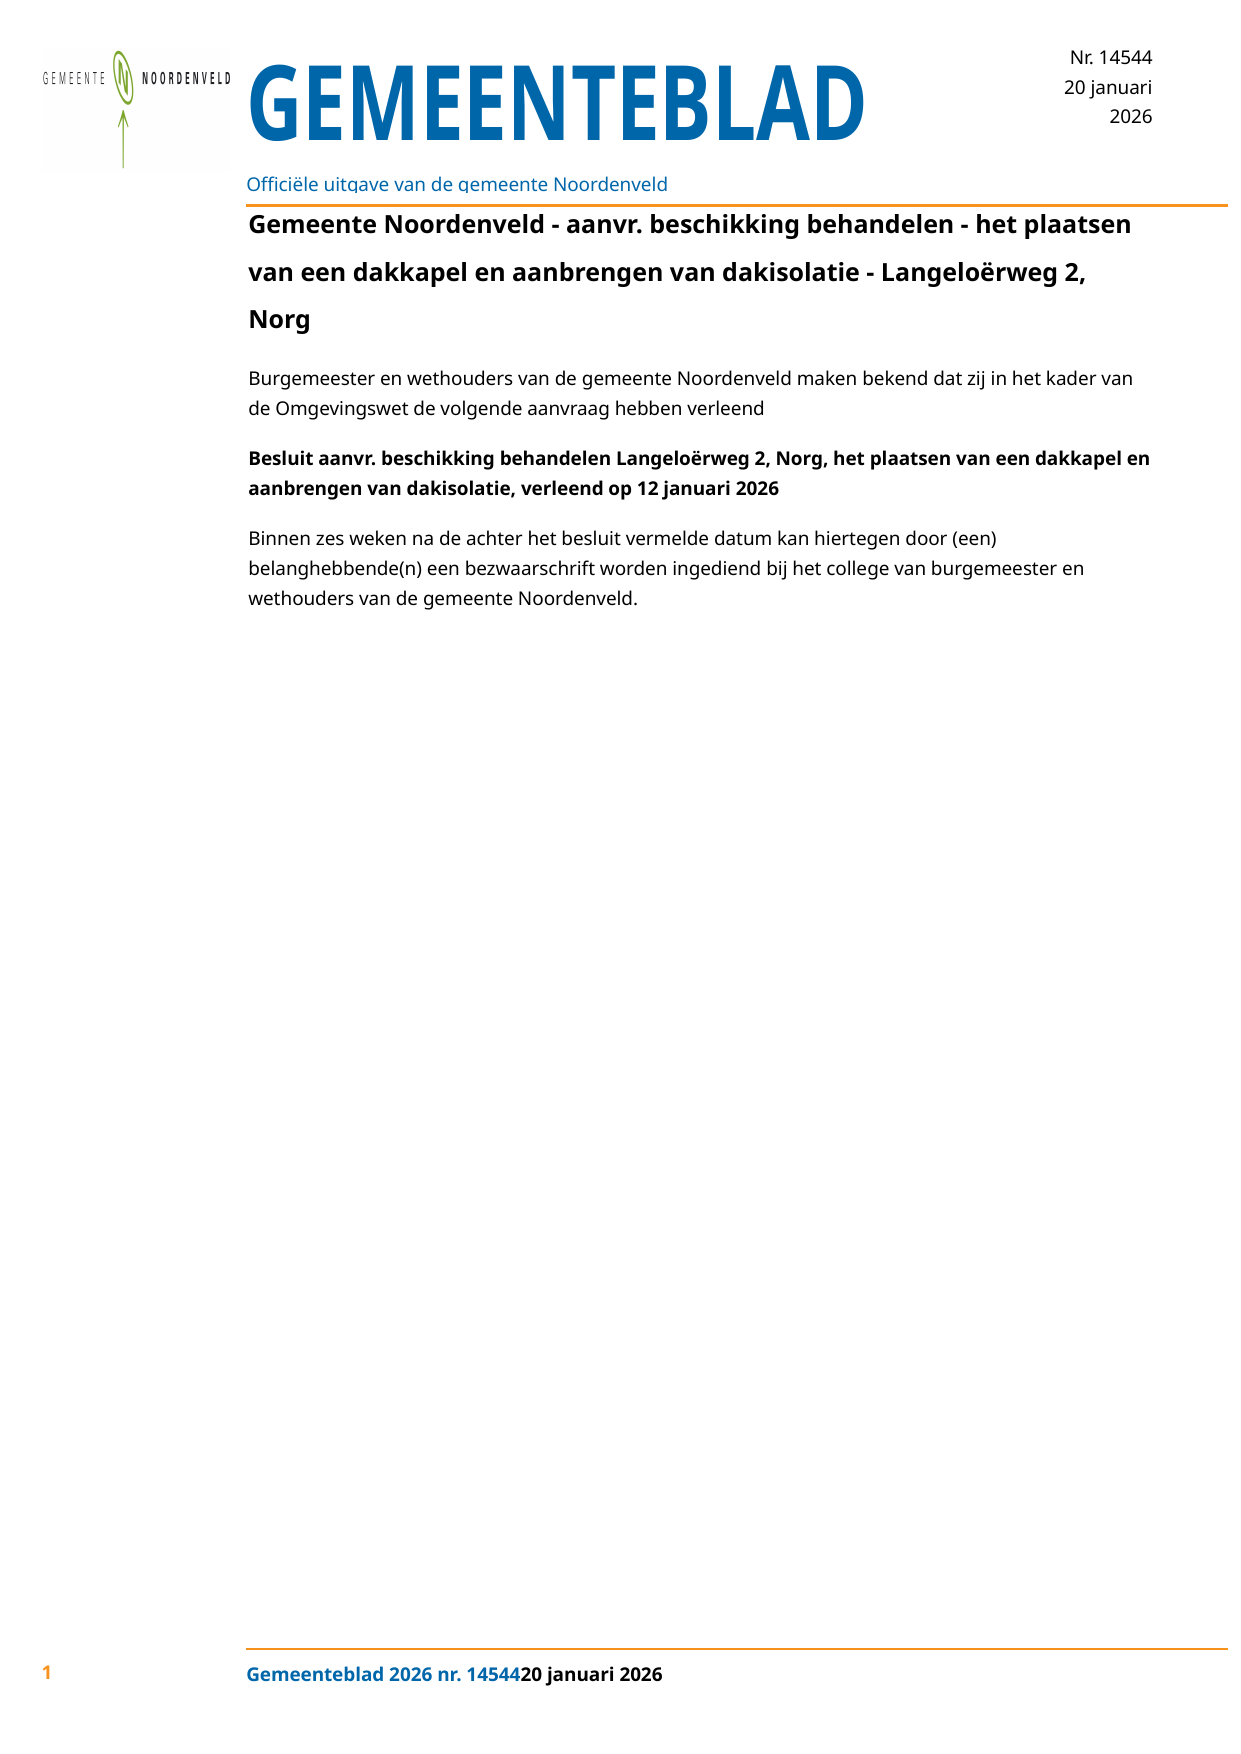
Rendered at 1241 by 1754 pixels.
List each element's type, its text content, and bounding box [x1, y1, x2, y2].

text Besluit aanvr. beschikking behandelen Langeloërweg 2, Norg, het plaatsen van een dakkapel en aanbrengen van dakisolatie, verleend op 12 januari 2026 [248, 446, 1152, 501]
picture [41, 47, 231, 172]
text Burgemeester en wethouders van de gemeente Noordenveld maken bekend dat zij in het kader van de Omgevingswet de volgende aanvraag hebben verleend [248, 366, 1152, 421]
text Gemeente Noordenveld - aanvr. beschikking behandelen - het plaatsen van een dakkapel en aanbrengen van dakisolatie - Langeloërweg 2, Norg [248, 207, 1152, 336]
text Binnen zes weken na de achter het besluit vermelde datum kan hiertegen door (een) belanghebbende(n) een bezwaarschrift worden ingediend bij het college van burgemeester en wethouders van de gemeente Noordenveld. [248, 526, 1152, 610]
